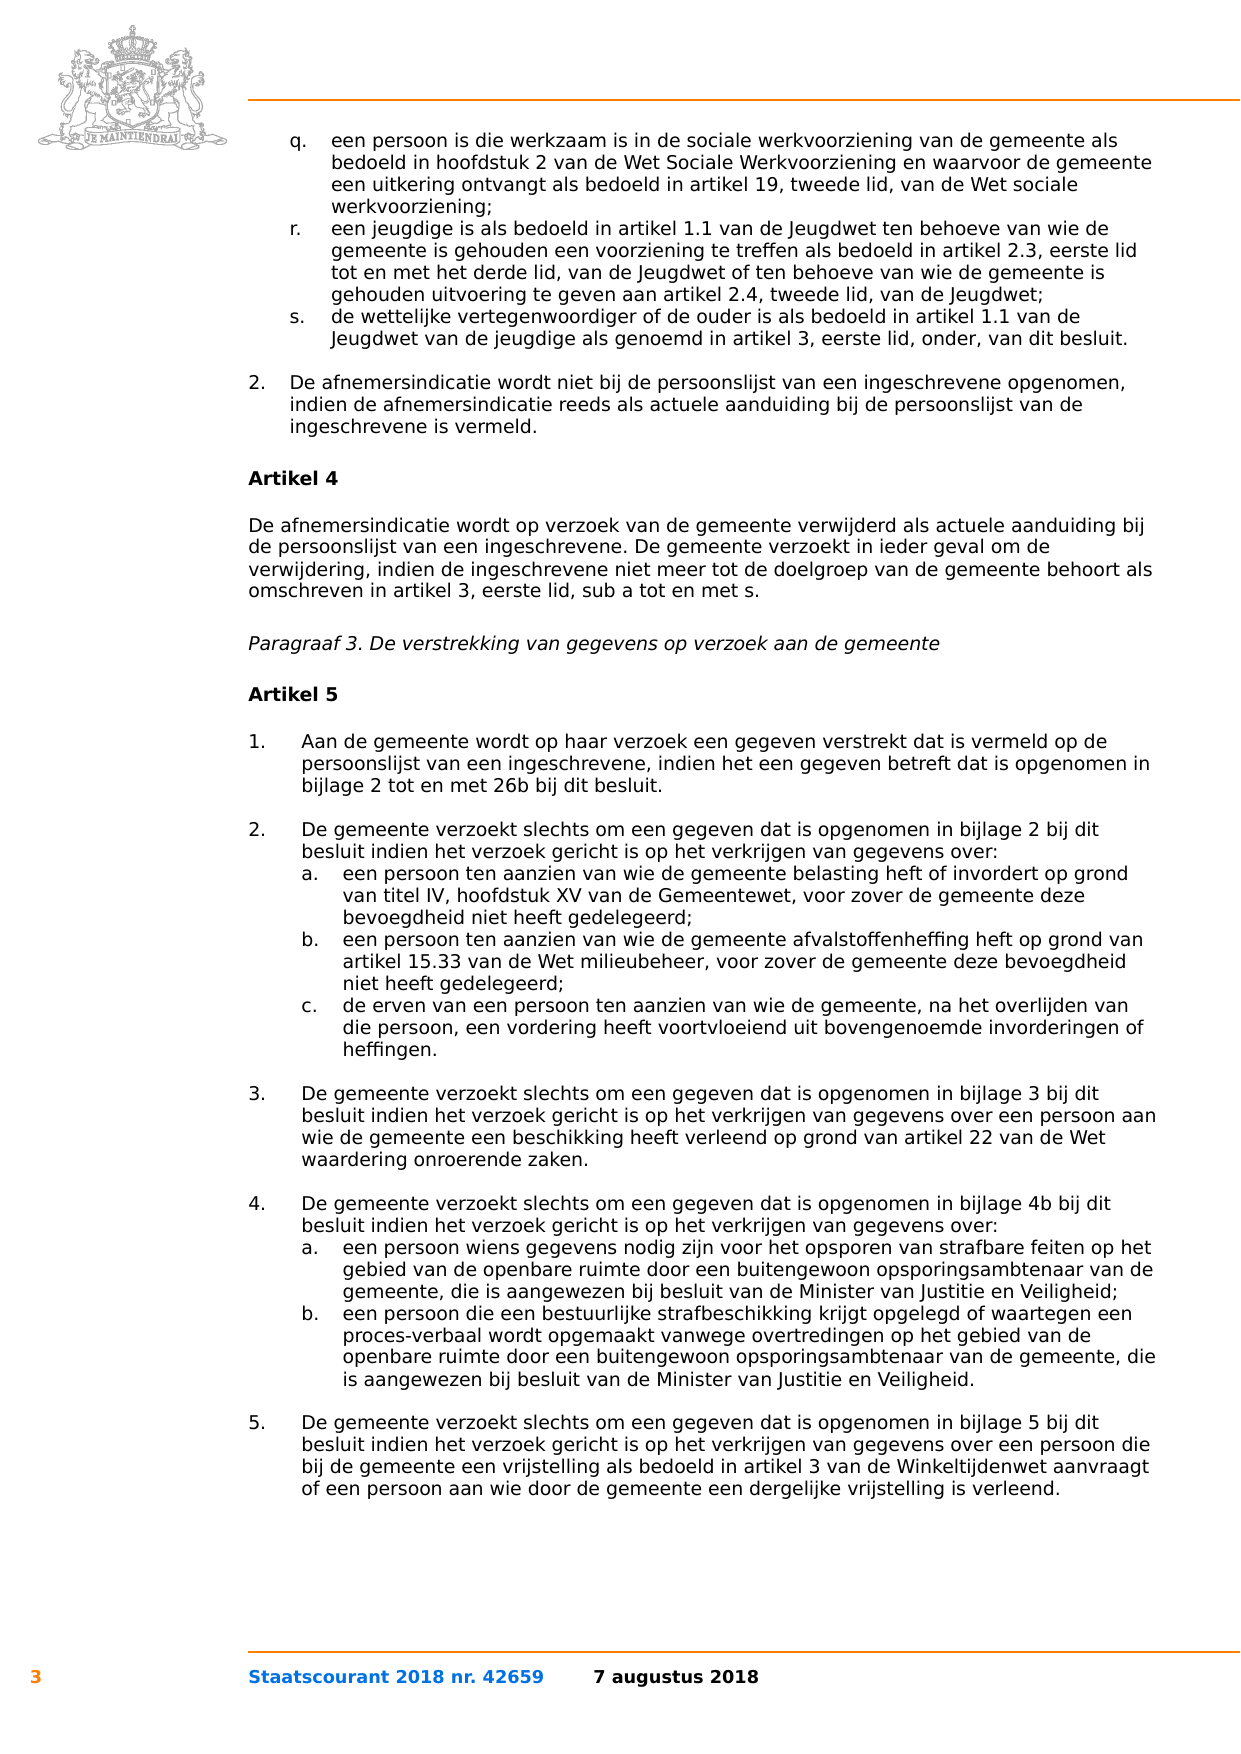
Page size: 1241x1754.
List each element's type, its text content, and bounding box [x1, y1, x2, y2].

text q. een persoon is die werkzaam is in de sociale werkvoorziening van de gemeente als bedoeld in hoofdstuk 2 van de Wet Sociale Werkvoorziening en waarvoor de gemeente een uitkering ontvangt als bedoeld in artikel 19, tweede lid, van de Wet sociale werkvoorziening; [289, 130, 1163, 218]
subtitle Paragraaf 3. De verstrekking van gegevens op verzoek aan de gemeente [248, 632, 1163, 654]
text r. een jeugdige is als bedoeld in artikel 1.1 van de Jeugdwet ten behoeve van wie de gemeente is gehouden een voorziening te treffen als bedoeld in artikel 2.3, eerste lid tot en met het derde lid, van de Jeugdwet of ten behoeve van wie de gemeente is gehouden uitvoering te geven aan artikel 2.4, tweede lid, van de Jeugdwet; [289, 218, 1163, 306]
subtitle Artikel 4 [248, 467, 1163, 489]
text 3. De gemeente verzoekt slechts om een gegeven dat is opgenomen in bijlage 3 bij dit besluit indien het verzoek gericht is op het verkrijgen van gegevens over een persoon aan wie de gemeente een beschikking heeft verleend op grond van artikel 22 van de Wet waardering onroerende zaken. [248, 1083, 1163, 1171]
text c. de erven van een persoon ten aanzien van wie de gemeente, na het overlijden van die persoon, een vordering heeft voortvloeiend uit bovengenoemde invorderingen of heffingen. [301, 995, 1163, 1061]
text 1. Aan de gemeente wordt op haar verzoek een gegeven verstrekt dat is vermeld op de persoonslijst van een ingeschrevene, indien het een gegeven betreft dat is opgenomen in bijlage 2 tot en met 26b bij dit besluit. [248, 731, 1163, 797]
text s. de wettelijke vertegenwoordiger of de ouder is als bedoeld in artikel 1.1 van de Jeugdwet van de jeugdige als genoemd in artikel 3, eerste lid, onder, van dit besluit. [289, 306, 1163, 350]
text 5. De gemeente verzoekt slechts om een gegeven dat is opgenomen in bijlage 5 bij dit besluit indien het verzoek gericht is op het verkrijgen van gegevens over een persoon die bij de gemeente een vrijstelling als bedoeld in artikel 3 van de Winkeltijdenwet aanvraagt of een persoon aan wie door de gemeente een dergelijke vrijstelling is verleend. [248, 1412, 1163, 1500]
text 4. De gemeente verzoekt slechts om een gegeven dat is opgenomen in bijlage 4b bij dit besluit indien het verzoek gericht is op het verkrijgen van gegevens over: [248, 1193, 1163, 1237]
text a. een persoon wiens gegevens nodig zijn voor het opsporen van strafbare feiten op het gebied van de openbare ruimte door een buitengewoon opsporingsambtenaar van de gemeente, die is aangewezen bij besluit van de Minister van Justitie en Veiligheid; [301, 1237, 1163, 1302]
picture [38, 25, 227, 150]
text b. een persoon die een bestuurlijke strafbeschikking krijgt opgelegd of waartegen een proces-verbaal wordt opgemaakt vanwege overtredingen op het gebied van de openbare ruimte door een buitengewoon opsporingsambtenaar van de gemeente, die is aangewezen bij besluit van de Minister van Justitie en Veiligheid. [301, 1302, 1163, 1390]
text 2. De afnemersindicatie wordt niet bij de persoonslijst van een ingeschrevene opgenomen, indien de afnemersindicatie reeds als actuele aanduiding bij de persoonslijst van de ingeschrevene is vermeld. [248, 372, 1163, 437]
text 2. De gemeente verzoekt slechts om een gegeven dat is opgenomen in bijlage 2 bij dit besluit indien het verzoek gericht is op het verkrijgen van gegevens over: [248, 819, 1163, 863]
text De afnemersindicatie wordt op verzoek van de gemeente verwijderd als actuele aanduiding bij de persoonslijst van een ingeschrevene. De gemeente verzoekt in ieder geval om de verwijdering, indien de ingeschrevene niet meer tot de doelgroep van de gemeente behoort als omschreven in artikel 3, eerste lid, sub a tot en met s. [248, 514, 1163, 602]
subtitle Artikel 5 [248, 684, 1163, 706]
text b. een persoon ten aanzien van wie de gemeente afvalstoffenheffing heft op grond van artikel 15.33 van de Wet milieubeheer, voor zover de gemeente deze bevoegdheid niet heeft gedelegeerd; [301, 929, 1163, 995]
text a. een persoon ten aanzien van wie de gemeente belasting heft of invordert op grond van titel IV, hoofdstuk XV van de Gemeentewet, voor zover de gemeente deze bevoegdheid niet heeft gedelegeerd; [301, 863, 1163, 929]
